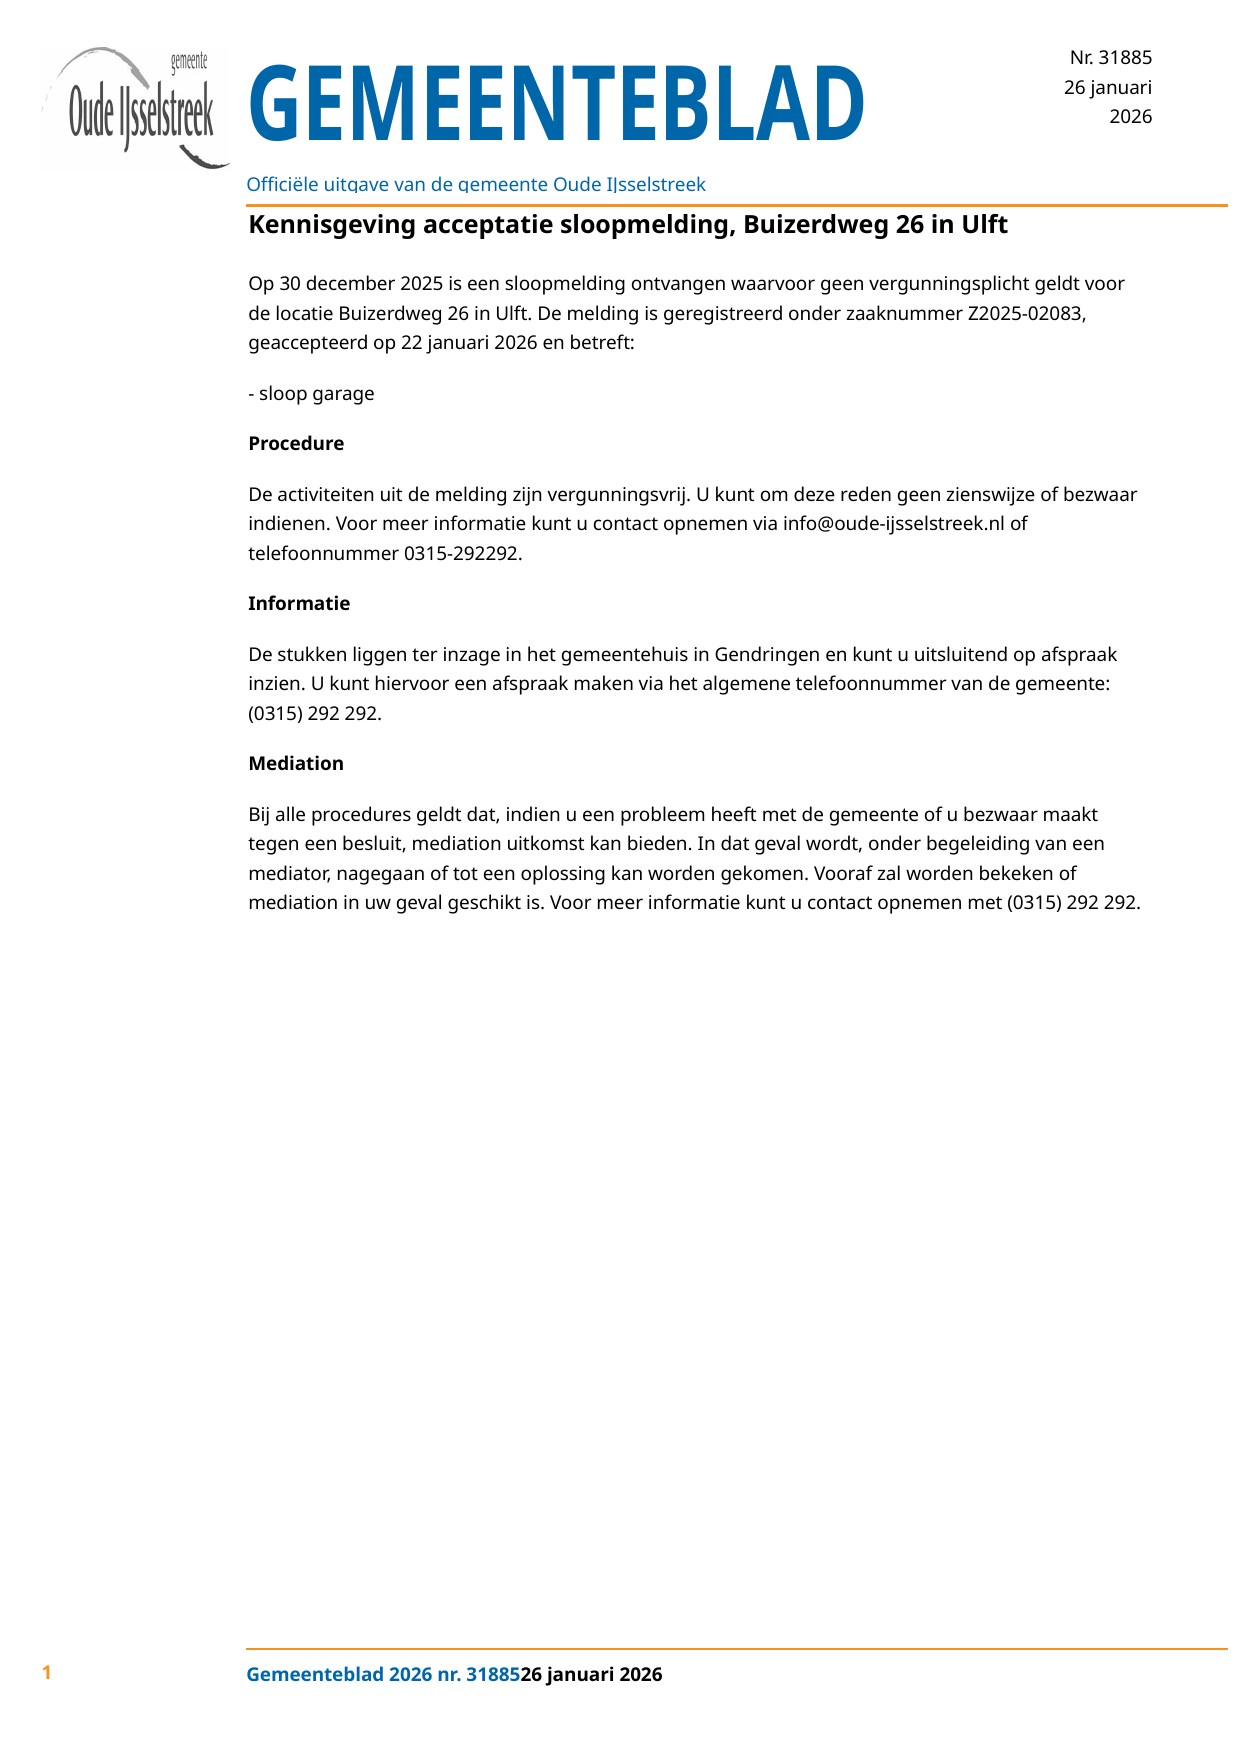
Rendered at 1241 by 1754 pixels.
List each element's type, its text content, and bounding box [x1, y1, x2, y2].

text Bij alle procedures geldt dat, indien u een probleem heeft met de gemeente of u bezwaar maakt tegen een besluit, mediation uitkomst kan bieden. In dat geval wordt, onder begeleiding van een mediator, nagegaan of tot een oplossing kan worden gekomen. Vooraf zal worden bekeken of mediation in uw geval geschikt is. Voor meer informatie kunt u contact opnemen met (0315) 292 292. [248, 801, 1152, 915]
text Informatie [248, 590, 1152, 616]
text Kennisgeving acceptatie sloopmelding, Buizerdweg 26 in Ulft [248, 207, 1152, 241]
text De activiteiten uit de melding zijn vergunningsvrij. U kunt om deze reden geen zienswijze of bezwaar indienen. Voor meer informatie kunt u contact opnemen via info@oude-ijsselstreek.nl of telefoonnummer 0315-292292. [248, 481, 1152, 566]
text Procedure [248, 430, 1152, 456]
text De stukken liggen ter inzage in het gemeentehuis in Gendringen en kunt u uitsluitend op afspraak inzien. U kunt hiervoor een afspraak maken via het algemene telefoonnummer van de gemeente: (0315) 292 292. [248, 641, 1152, 726]
picture [41, 47, 231, 172]
text Mediation [248, 750, 1152, 776]
text Op 30 december 2025 is een sloopmelding ontvangen waarvoor geen vergunningsplicht geldt voor de locatie Buizerdweg 26 in Ulft. De melding is geregistreerd onder zaaknummer Z2025-02083, geaccepteerd op 22 januari 2026 en betreft: [248, 270, 1152, 355]
text - sloop garage [248, 380, 1152, 406]
